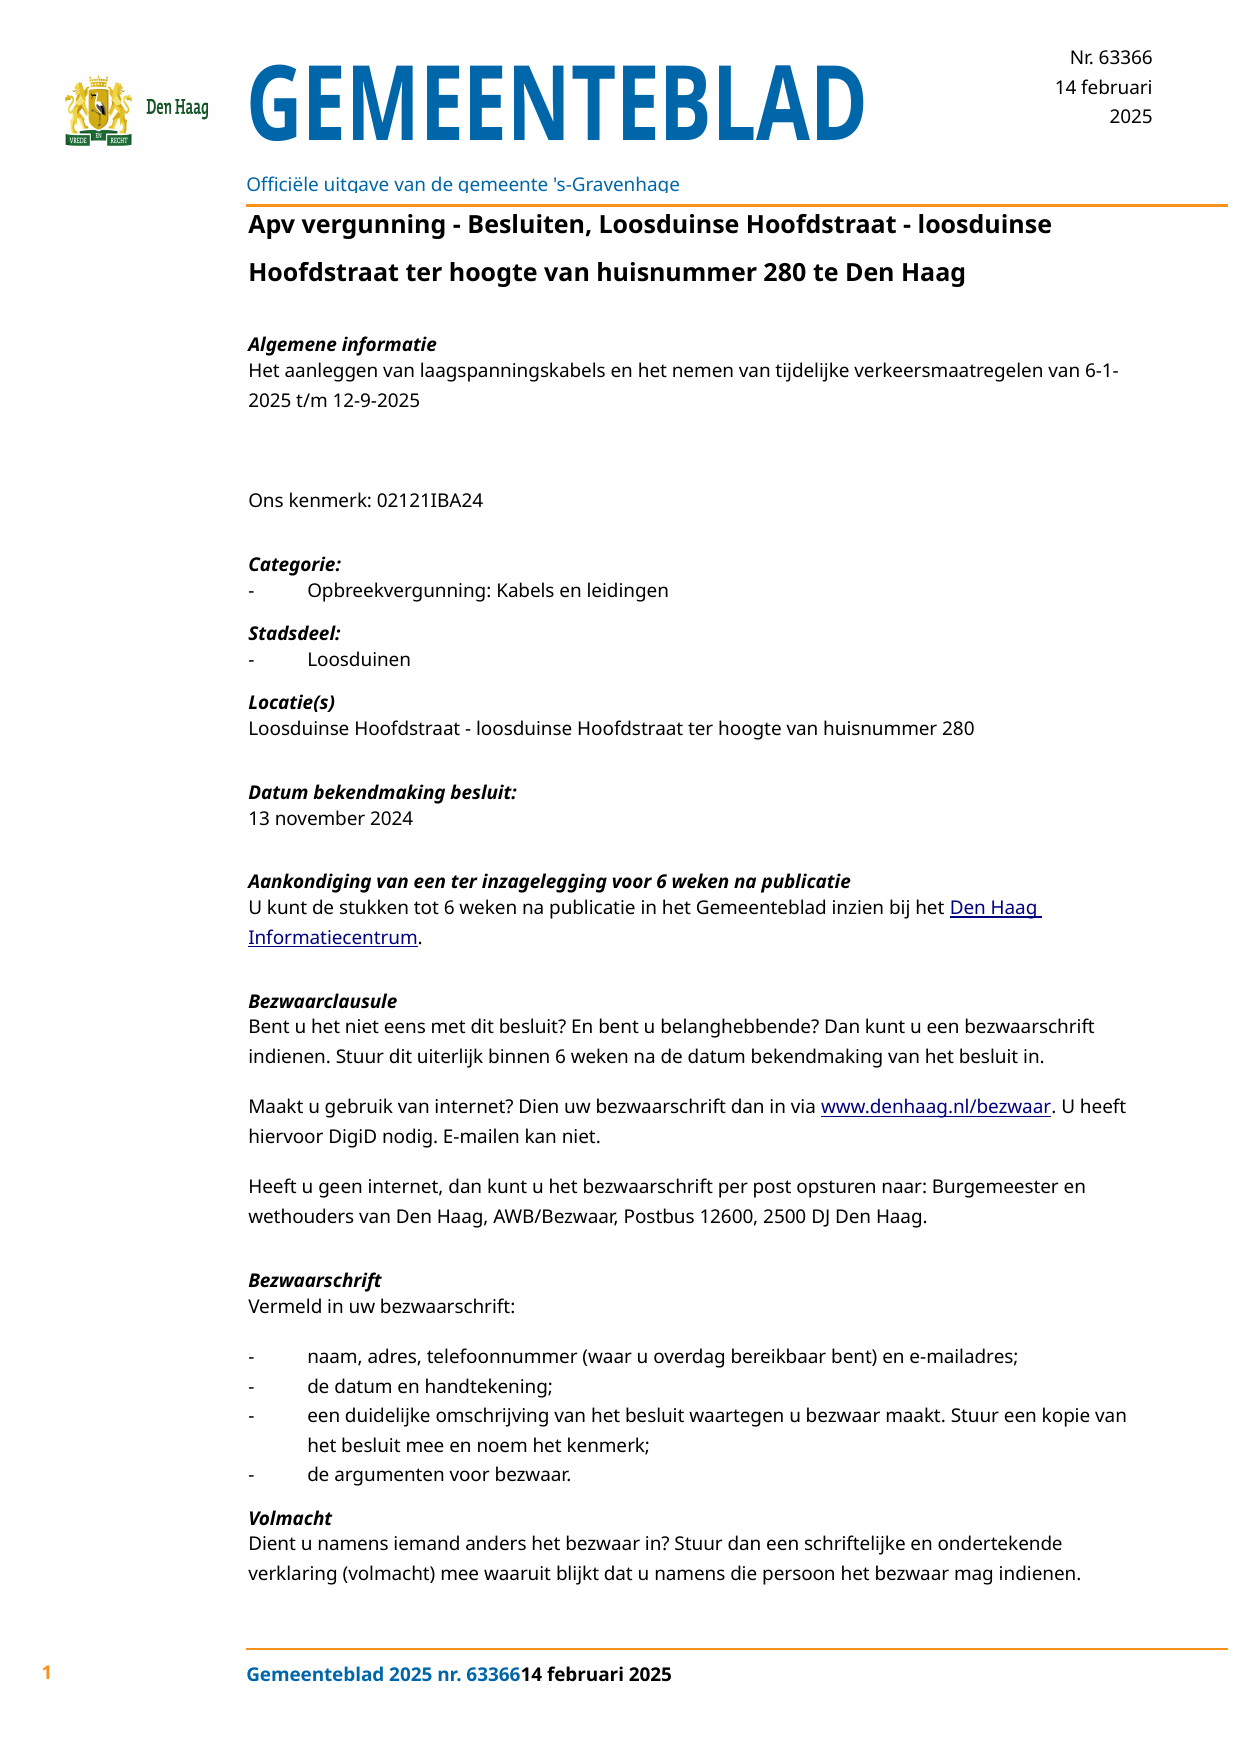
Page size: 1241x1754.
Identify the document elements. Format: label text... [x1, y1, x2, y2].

text Datum bekendmaking besluit: [248, 779, 1152, 805]
text Algemene informatie [248, 331, 1152, 357]
text Vermeld in uw bezwaarschrift: [248, 1293, 1152, 1319]
list naam, adres, telefoonnummer (waar u overdag bereikbaar bent) en e-mailadres; [248, 1343, 1152, 1369]
text Bezwaarschrift [248, 1267, 1152, 1293]
text Categorie: [248, 552, 1152, 577]
list Loosduinen [248, 646, 1152, 672]
text Dient u namens iemand anders het bezwaar in? Stuur dan een schriftelijke en ondertekende verklaring (volmacht) mee waaruit blijkt dat u namens die persoon het bezwaar mag indienen. [248, 1531, 1152, 1586]
text Heeft u geen internet, dan kunt u het bezwaarschrift per post opsturen naar: Burgemeester en wethouders van Den Haag, AWB/Bezwaar, Postbus 12600, 2500 DJ Den Haag. [248, 1174, 1152, 1229]
picture [41, 47, 231, 172]
text Volmacht [248, 1505, 1152, 1531]
text Apv vergunning - Besluiten, Loosduinse Hoofdstraat - loosduinse Hoofdstraat ter hoogte van huisnummer 280 te Den Haag [248, 207, 1152, 288]
text U kunt de stukken tot 6 weken na publicatie in het Gemeenteblad inzien bij het Den Haag Informatiecentrum. [248, 894, 1152, 950]
list de datum en handtekening; [248, 1373, 1152, 1399]
list een duidelijke omschrijving van het besluit waartegen u bezwaar maakt. Stuur een kopie van het besluit mee en noem het kenmerk; [248, 1402, 1152, 1458]
list Opbreekvergunning: Kabels en leidingen [248, 577, 1152, 603]
text Aankondiging van een ter inzagelegging voor 6 weken na publicatie [248, 869, 1152, 894]
text Locatie(s) [248, 689, 1152, 715]
text Bent u het niet eens met dit besluit? En bent u belanghebbende? Dan kunt u een bezwaarschrift indienen. Stuur dit uiterlijk binnen 6 weken na de datum bekendmaking van het besluit in. [248, 1014, 1152, 1069]
text Het aanleggen van laagspanningskabels en het nemen van tijdelijke verkeersmaatregelen van 6-1-2025 t/m 12-9-2025 [248, 357, 1152, 412]
text Ons kenmerk: 02121IBA24 [248, 488, 1152, 513]
text Stadsdeel: [248, 620, 1152, 646]
text Bezwaarclausule [248, 988, 1152, 1014]
text Loosduinse Hoofdstraat - loosduinse Hoofdstraat ter hoogte van huisnummer 280 [248, 715, 1152, 741]
text Maakt u gebruik van internet? Dien uw bezwaarschrift dan in via www.denhaag.nl/bezwaar. U heeft hiervoor DigiD nodig. E-mailen kan niet. [248, 1094, 1152, 1149]
list de argumenten voor bezwaar. [248, 1462, 1152, 1487]
text 13 november 2024 [248, 805, 1152, 830]
